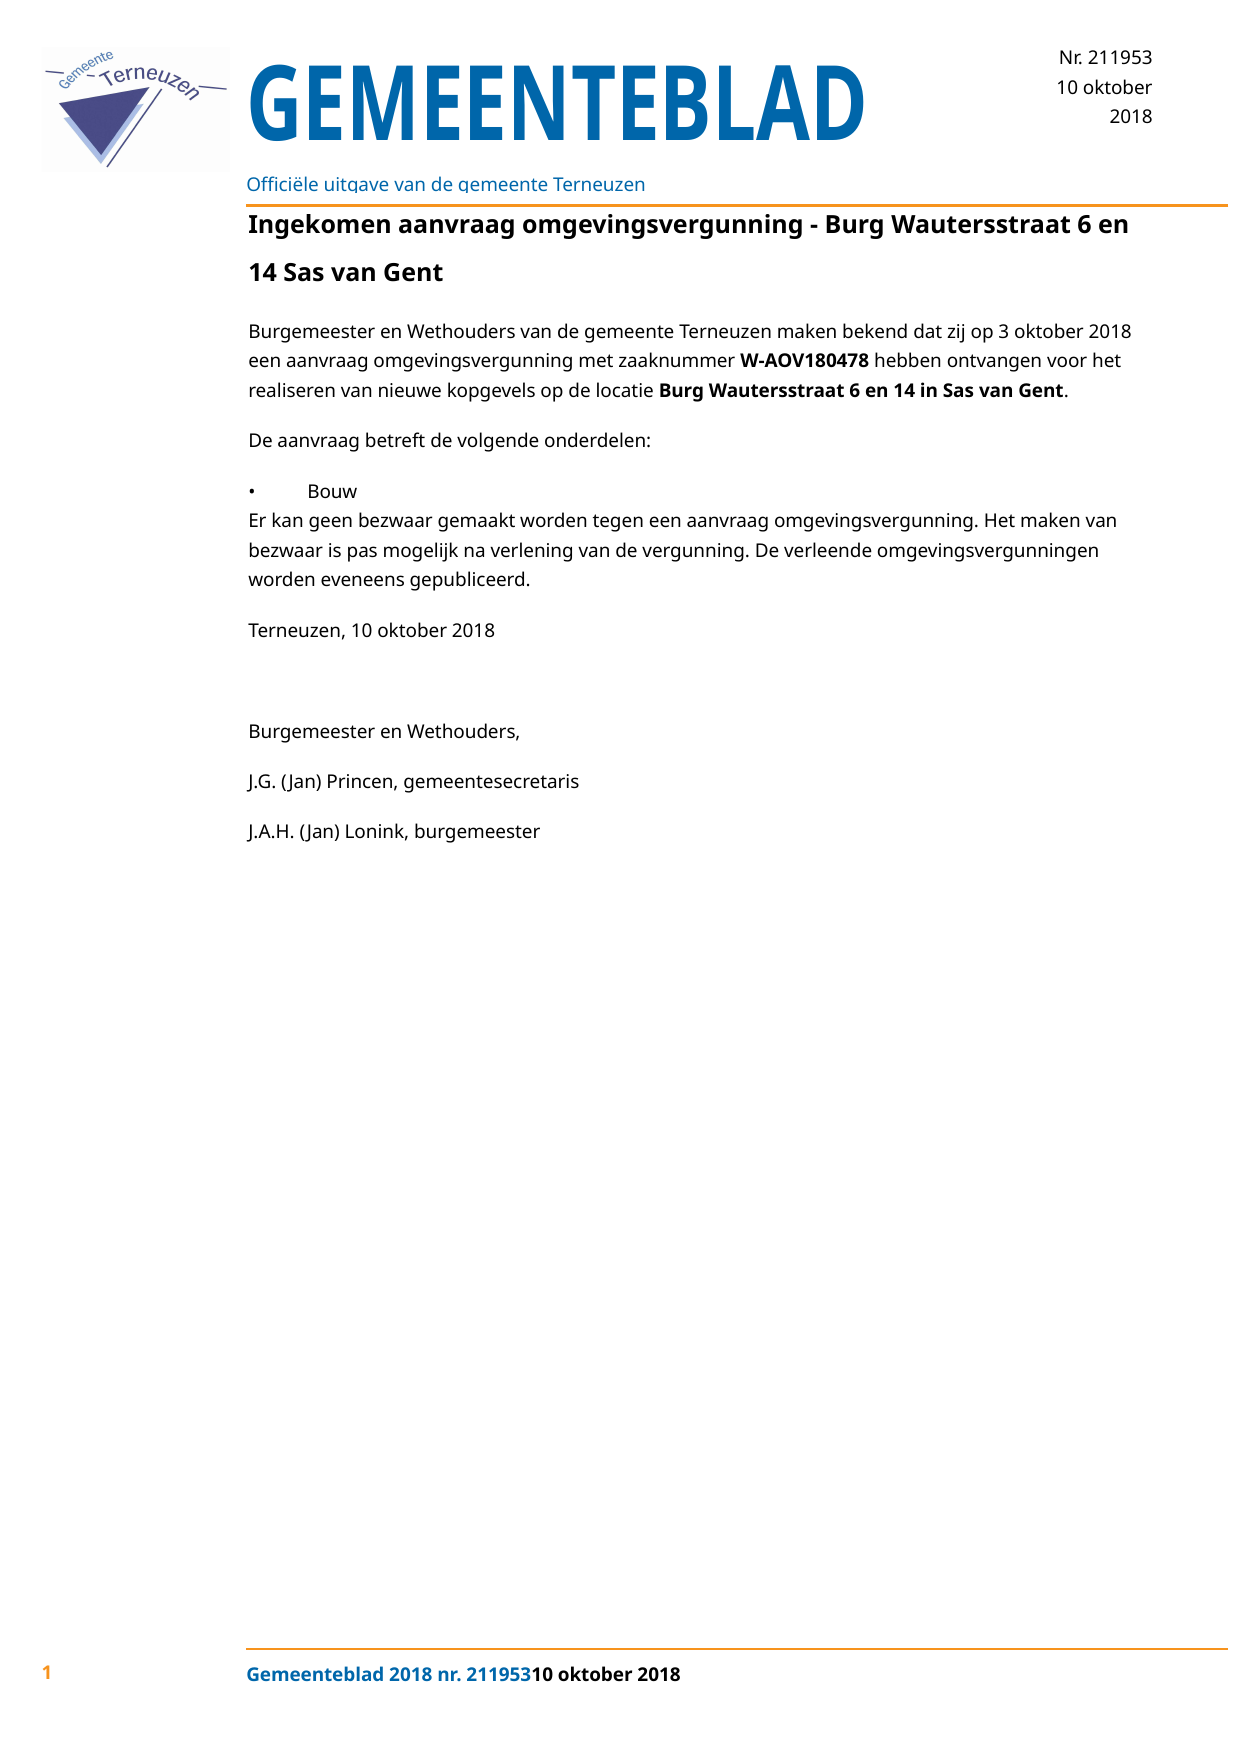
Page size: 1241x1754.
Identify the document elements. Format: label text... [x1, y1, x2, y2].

text J.G. (Jan) Princen, gemeentesecretaris [248, 768, 1152, 794]
picture [41, 47, 231, 172]
text Terneuzen, 10 oktober 2018 [248, 617, 1152, 643]
text De aanvraag betreft de volgende onderdelen: [248, 427, 1152, 453]
text Burgemeester en Wethouders van de gemeente Terneuzen maken bekend dat zij op 3 oktober 2018 een aanvraag omgevingsvergunning met zaaknummer W-AOV180478 hebben ontvangen voor het realiseren van nieuwe kopgevels op de locatie Burg Wautersstraat 6 en 14 in Sas van Gent. [248, 318, 1152, 403]
text Ingekomen aanvraag omgevingsvergunning - Burg Wautersstraat 6 en 14 Sas van Gent [248, 207, 1152, 288]
text Er kan geen bezwaar gemaakt worden tegen een aanvraag omgevingsvergunning. Het maken van bezwaar is pas mogelijk na verlening van de vergunning. De verleende omgevingsvergunningen worden eveneens gepubliceerd. [248, 507, 1152, 592]
text Burgemeester en Wethouders, [248, 718, 1152, 744]
text J.A.H. (Jan) Lonink, burgemeester [248, 819, 1152, 844]
list Bouw [248, 478, 1152, 504]
